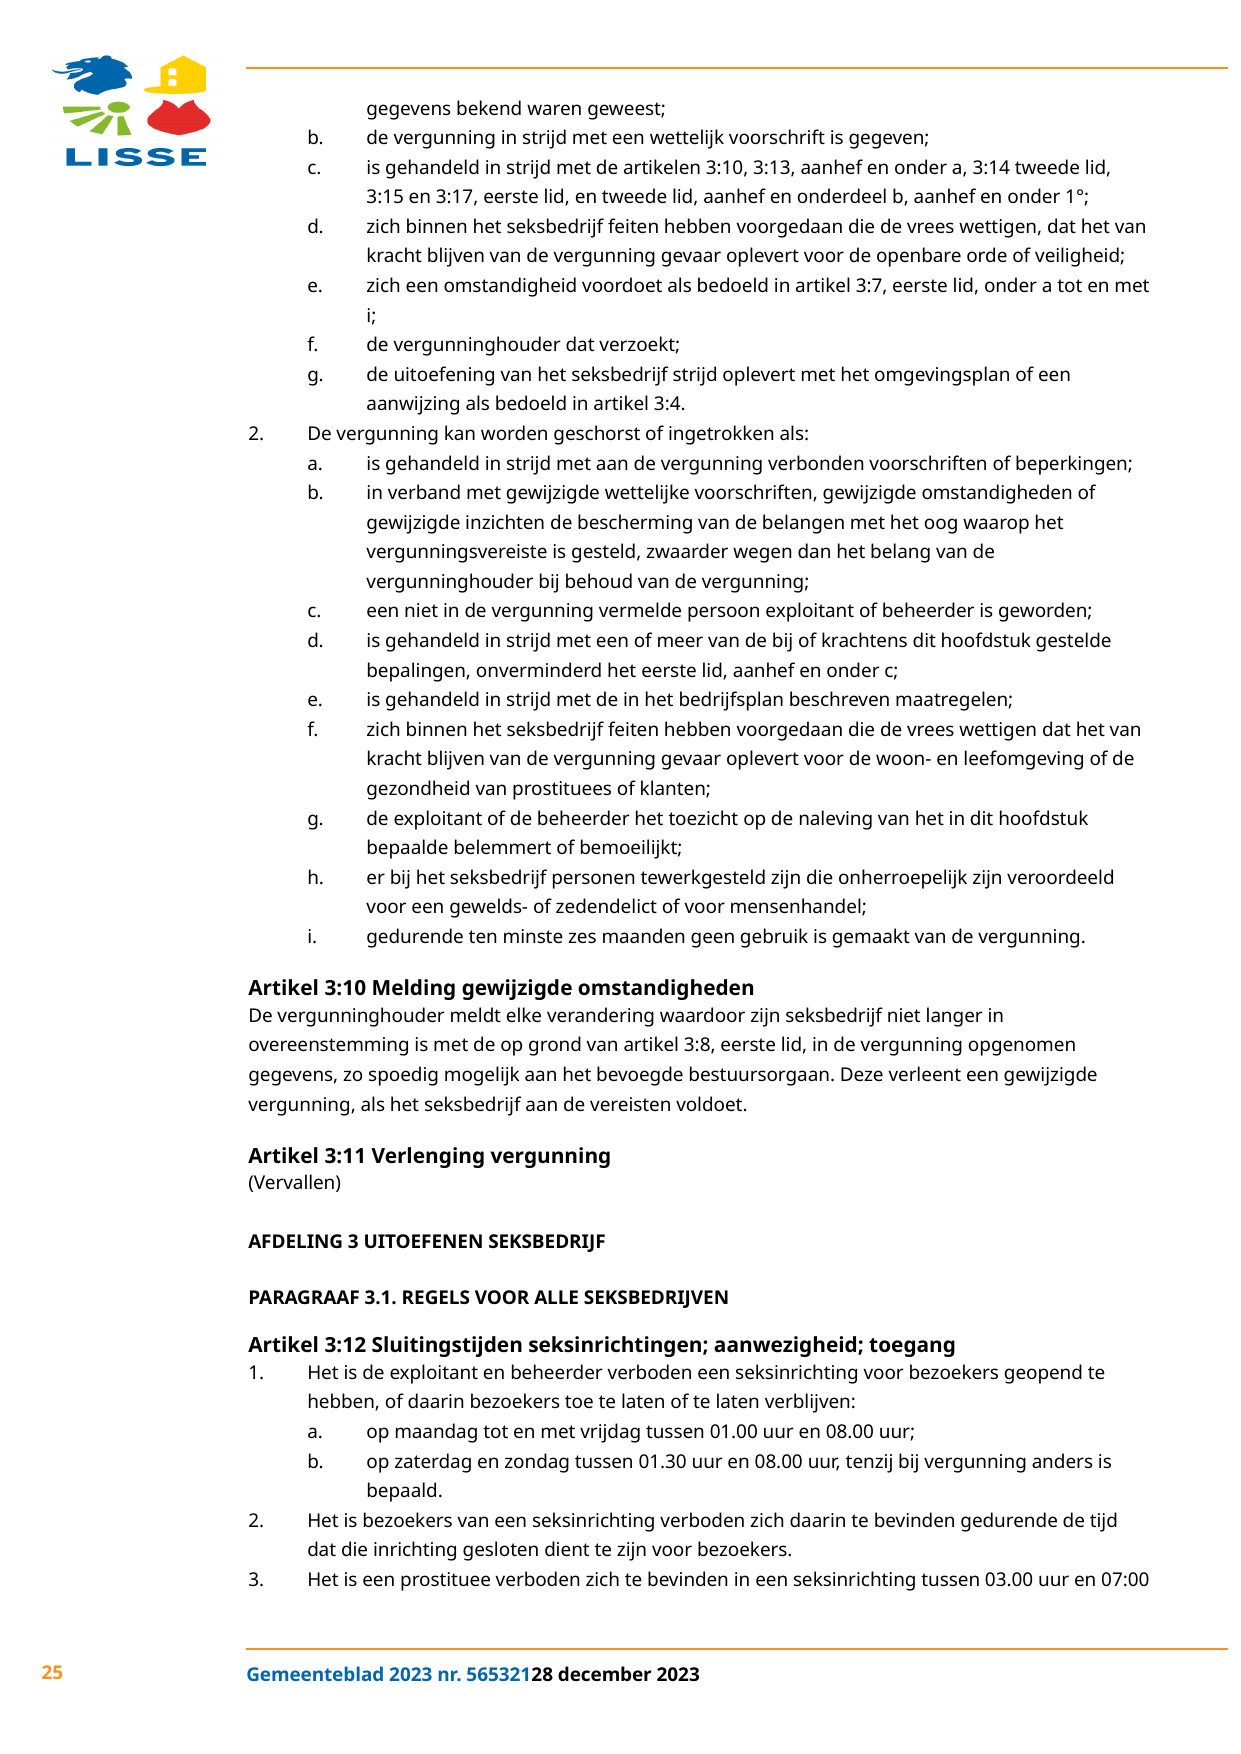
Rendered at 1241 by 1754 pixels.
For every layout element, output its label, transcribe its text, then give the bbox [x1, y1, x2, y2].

list gedurende ten minste zes maanden geen gebruik is gemaakt van de vergunning. [307, 923, 1152, 949]
list de uitoefening van het seksbedrijf strijd oplevert met het omgevingsplan of een aanwijzing als bedoeld in artikel 3:4. [307, 361, 1152, 416]
list op zaterdag en zondag tussen 01.30 uur en 08.00 uur, tenzij bij vergunning anders is bepaald. [307, 1448, 1152, 1503]
list is gehandeld in strijd met de artikelen 3:10, 3:13, aanhef en onder a, 3:14 tweede lid, 3:15 en 3:17, eerste lid, en tweede lid, aanhef en onderdeel b, aanhef en onder 1°; [307, 154, 1152, 209]
list een niet in de vergunning vermelde persoon exploitant of beheerder is geworden; [307, 598, 1152, 623]
text De vergunninghouder meldt elke verandering waardoor zijn seksbedrijf niet langer in overeenstemming is met de op grond van artikel 3:8, eerste lid, in de vergunning opgenomen gegevens, zo spoedig mogelijk aan het bevoegde bestuursorgaan. Deze verleent een gewijzigde vergunning, als het seksbedrijf aan de vereisten voldoet. [248, 1002, 1152, 1116]
list de vergunninghouder dat verzoekt; [307, 331, 1152, 357]
text Artikel 3:10 Melding gewijzigde omstandigheden [248, 973, 1152, 1002]
list De vergunning kan worden geschorst of ingetrokken als: [248, 420, 1152, 446]
list Het is bezoekers van een seksinrichting verboden zich daarin te bevinden gedurende de tijd dat die inrichting gesloten dient te zijn voor bezoekers. [248, 1507, 1152, 1562]
list Het is de exploitant en beheerder verboden een seksinrichting voor bezoekers geopend te hebben, of daarin bezoekers toe te laten of te laten verblijven: [248, 1359, 1152, 1414]
list zich binnen het seksbedrijf feiten hebben voorgedaan die de vrees wettigen, dat het van kracht blijven van de vergunning gevaar oplevert voor de openbare orde of veiligheid; [307, 213, 1152, 268]
list de exploitant of de beheerder het toezicht op de naleving van het in dit hoofdstuk bepaalde belemmert of bemoeilijkt; [307, 805, 1152, 860]
text Artikel 3:12 Sluitingstijden seksinrichtingen; aanwezigheid; toegang [248, 1331, 1152, 1359]
text (Vervallen) [248, 1169, 1152, 1195]
list op maandag tot en met vrijdag tussen 01.00 uur en 08.00 uur; [307, 1418, 1152, 1444]
text Artikel 3:11 Verlenging vergunning [248, 1141, 1152, 1169]
text PARAGRAAF 3.1. REGELS VOOR ALLE SEKSBEDRIJVEN [248, 1284, 1152, 1310]
list Het is een prostituee verboden zich te bevinden in een seksinrichting tussen 03.00 uur en 07:00 [248, 1566, 1152, 1592]
list er bij het seksbedrijf personen tewerkgesteld zijn die onherroepelijk zijn veroordeeld voor een gewelds- of zedendelict of voor mensenhandel; [307, 864, 1152, 919]
picture [41, 47, 231, 172]
list in verband met gewijzigde wettelijke voorschriften, gewijzigde omstandigheden of gewijzigde inzichten de bescherming van de belangen met het oog waarop het vergunningsvereiste is gesteld, zwaarder wegen dan het belang van de vergunninghouder bij behoud van de vergunning; [307, 479, 1152, 594]
list is gehandeld in strijd met de in het bedrijfsplan beschreven maatregelen; [307, 686, 1152, 712]
list de vergunning in strijd met een wettelijk voorschrift is gegeven; [307, 124, 1152, 150]
list gegevens bekend waren geweest; [307, 95, 1152, 121]
list zich binnen het seksbedrijf feiten hebben voorgedaan die de vrees wettigen dat het van kracht blijven van de vergunning gevaar oplevert voor de woon- en leefomgeving of de gezondheid van prostituees of klanten; [307, 716, 1152, 801]
list is gehandeld in strijd met een of meer van de bij of krachtens dit hoofdstuk gestelde bepalingen, onverminderd het eerste lid, aanhef en onder c; [307, 627, 1152, 683]
list is gehandeld in strijd met aan de vergunning verbonden voorschriften of beperkingen; [307, 450, 1152, 476]
list zich een omstandigheid voordoet als bedoeld in artikel 3:7, eerste lid, onder a tot en met i; [307, 272, 1152, 328]
text AFDELING 3 UITOEFENEN SEKSBEDRIJF [248, 1229, 1152, 1254]
